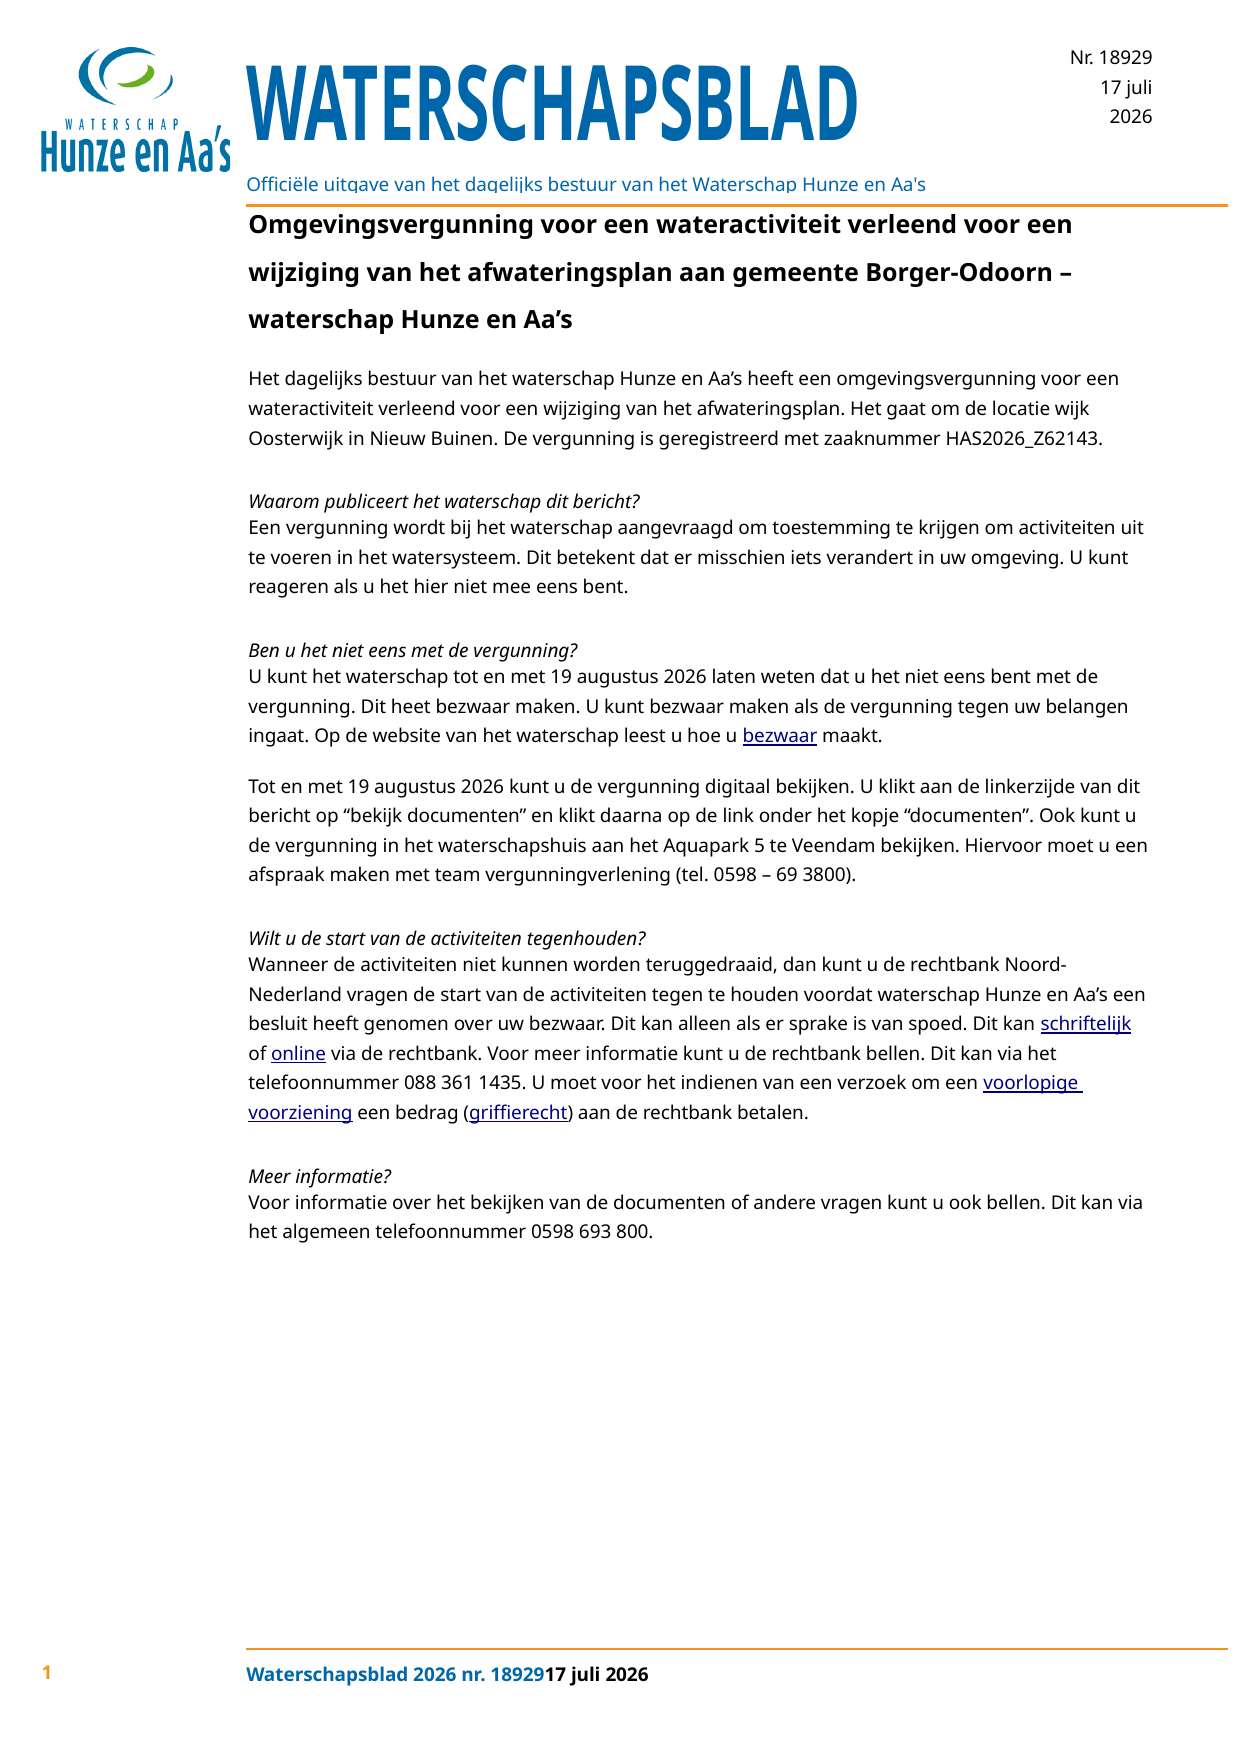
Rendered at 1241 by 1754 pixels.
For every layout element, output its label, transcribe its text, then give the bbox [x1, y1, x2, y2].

text Wanneer de activiteiten niet kunnen worden teruggedraaid, dan kunt u de rechtbank Noord-Nederland vragen de start van de activiteiten tegen te houden voordat waterschap Hunze en Aa’s een besluit heeft genomen over uw bezwaar. Dit kan alleen als er sprake is van spoed. Dit kan schriftelijk of online via de rechtbank. Voor meer informatie kunt u de rechtbank bellen. Dit kan via het telefoonnummer 088 361 1435. U moet voor het indienen van een verzoek om een voorlopige voorziening een bedrag (griffierecht) aan de rechtbank betalen. [248, 951, 1152, 1125]
text Omgevingsvergunning voor een wateractiviteit verleend voor een wijziging van het afwateringsplan aan gemeente Borger-Odoorn – waterschap Hunze en Aa’s [248, 207, 1152, 336]
text U kunt het waterschap tot en met 19 augustus 2026 laten weten dat u het niet eens bent met de vergunning. Dit heet bezwaar maken. U kunt bezwaar maken als de vergunning tegen uw belangen ingaat. Op de website van het waterschap leest u hoe u bezwaar maakt. [248, 663, 1152, 748]
text Meer informatie? [248, 1163, 1152, 1189]
text Een vergunning wordt bij het waterschap aangevraagd om toestemming te krijgen om activiteiten uit te voeren in het watersysteem. Dit betekent dat er misschien iets verandert in uw omgeving. U kunt reageren als u het hier niet mee eens bent. [248, 514, 1152, 599]
text Waarom publiceert het waterschap dit bericht? [248, 489, 1152, 514]
text Voor informatie over het bekijken van de documenten of andere vragen kunt u ook bellen. Dit kan via het algemeen telefoonnummer 0598 693 800. [248, 1189, 1152, 1244]
text Wilt u de start van de activiteiten tegenhouden? [248, 926, 1152, 951]
text Het dagelijks bestuur van het waterschap Hunze en Aa’s heeft een omgevingsvergunning voor een wateractiviteit verleend voor een wijziging van het afwateringsplan. Het gaat om de locatie wijk Oosterwijk in Nieuw Buinen. De vergunning is geregistreerd met zaaknummer HAS2026_Z62143. [248, 366, 1152, 450]
text Tot en met 19 augustus 2026 kunt u de vergunning digitaal bekijken. U klikt aan de linkerzijde van dit bericht op “bekijk documenten” en klikt daarna op de link onder het kopje “documenten”. Ook kunt u de vergunning in het waterschapshuis aan het Aquapark 5 te Veendam bekijken. Hiervoor moet u een afspraak maken met team vergunningverlening (tel. 0598 – 69 3800). [248, 773, 1152, 887]
picture [226, 145, 231, 156]
text Ben u het niet eens met de vergunning? [248, 637, 1152, 663]
picture [183, 163, 191, 172]
picture [41, 47, 231, 172]
picture [47, 154, 51, 172]
